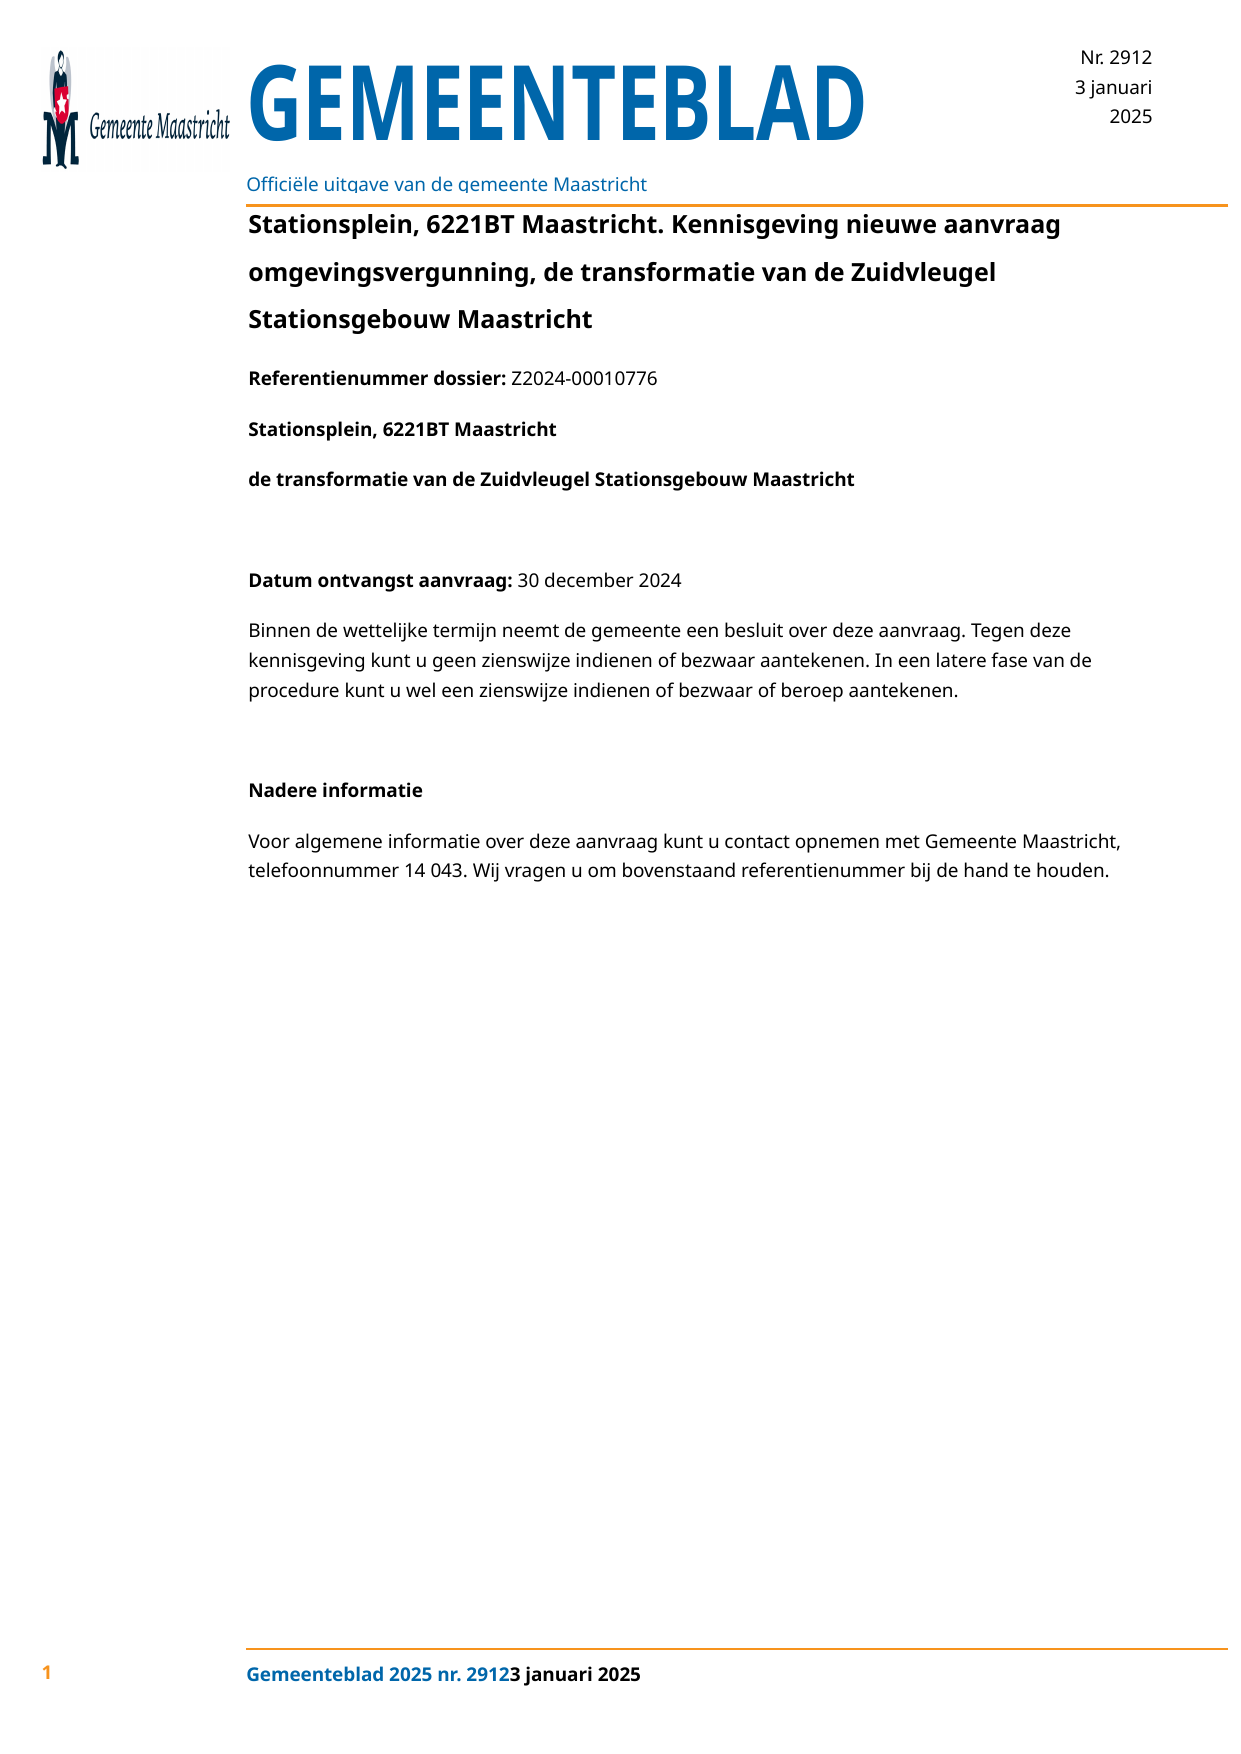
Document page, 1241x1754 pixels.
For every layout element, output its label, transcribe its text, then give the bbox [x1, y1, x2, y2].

text Referentienummer dossier: Z2024-00010776 [248, 366, 1152, 391]
text Binnen de wettelijke termijn neemt de gemeente een besluit over deze aanvraag. Tegen deze kennisgeving kunt u geen zienswijze indienen of bezwaar aantekenen. In een latere fase van de procedure kunt u wel een zienswijze indienen of bezwaar of beroep aantekenen. [248, 618, 1152, 702]
text Voor algemene informatie over deze aanvraag kunt u contact opnemen met Gemeente Maastricht, telefoonnummer 14 043. Wij vragen u om bovenstaand referentienummer bij de hand te houden. [248, 828, 1152, 883]
text de transformatie van de Zuidvleugel Stationsgebouw Maastricht [248, 466, 1152, 492]
text Stationsplein, 6221BT Maastricht. Kennisgeving nieuwe aanvraag omgevingsvergunning, de transformatie van de Zuidvleugel Stationsgebouw Maastricht [248, 207, 1152, 336]
text Nadere informatie [248, 778, 1152, 803]
text Stationsplein, 6221BT Maastricht [248, 416, 1152, 442]
text Datum ontvangst aanvraag: 30 december 2024 [248, 567, 1152, 593]
picture [41, 47, 231, 172]
